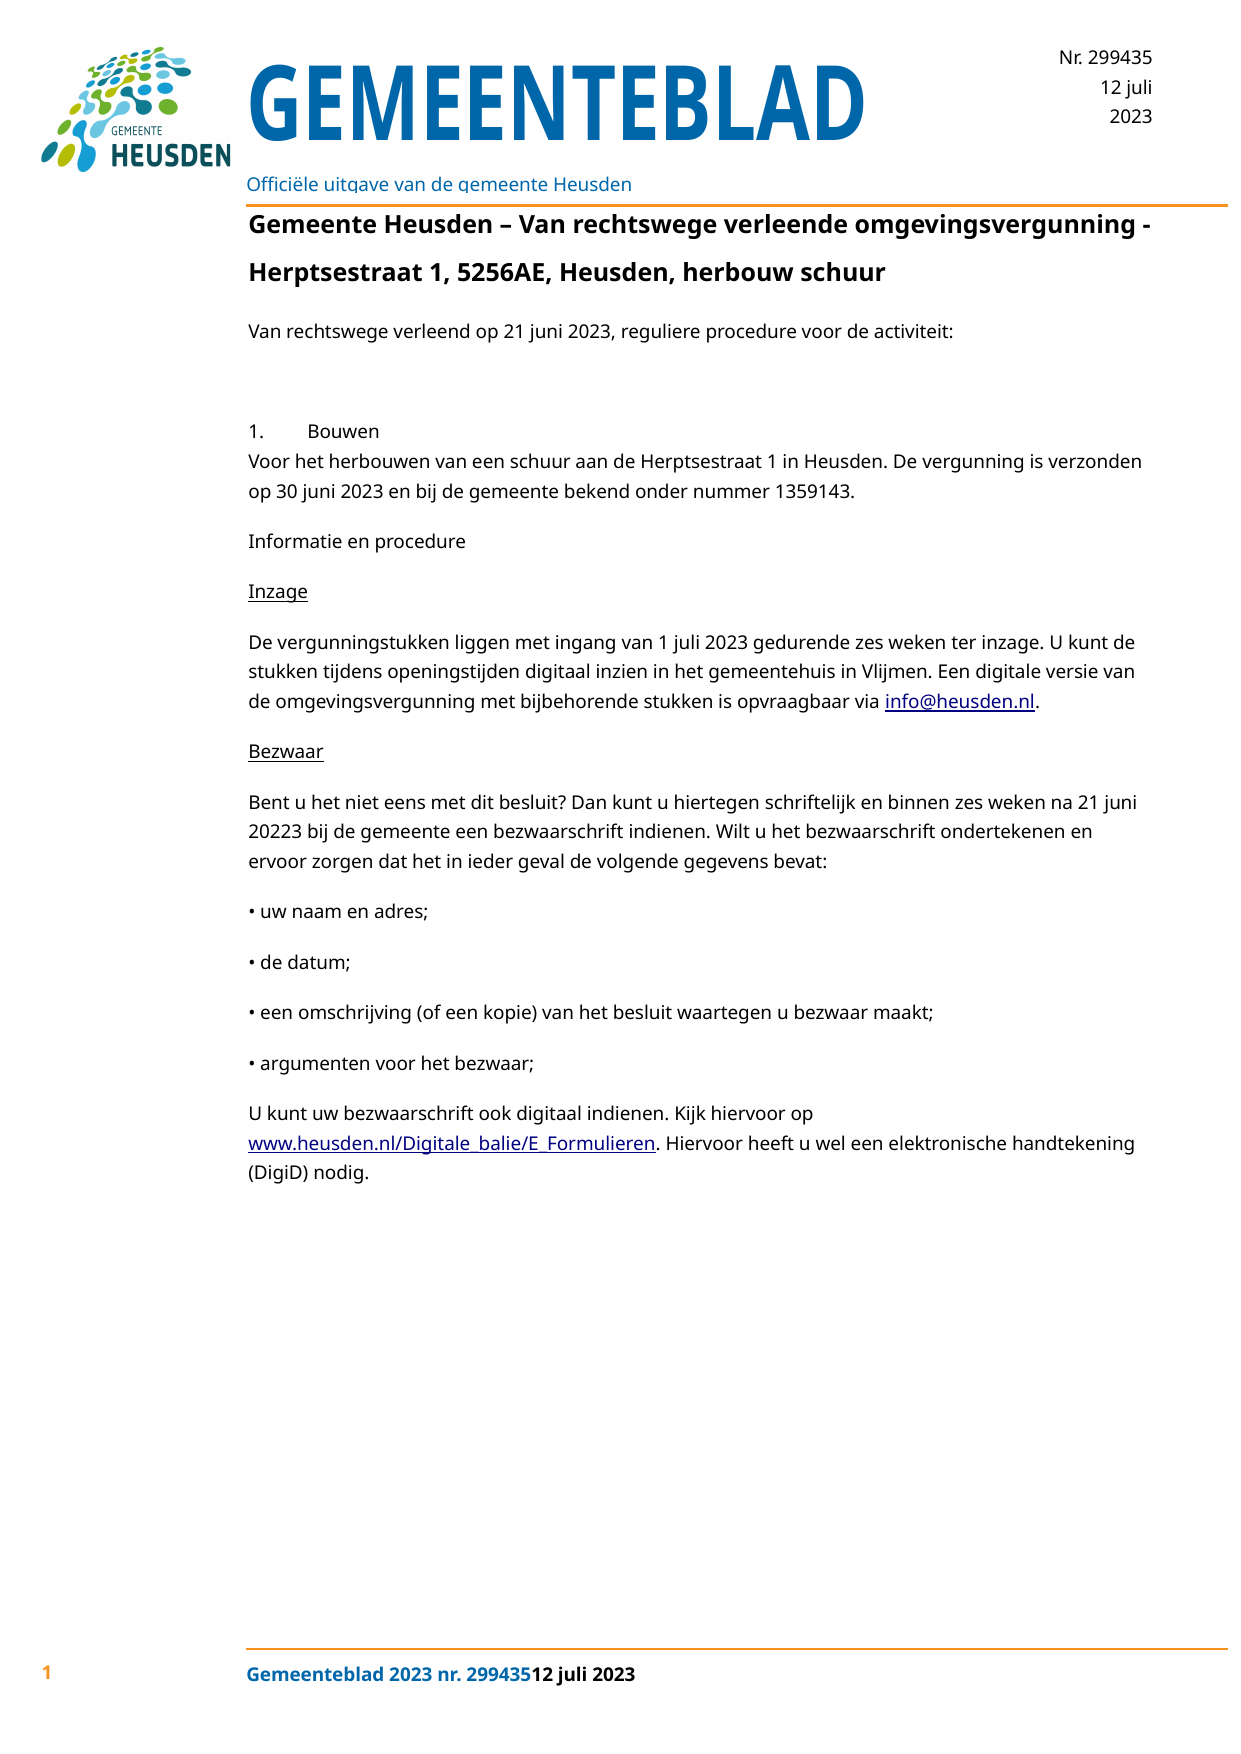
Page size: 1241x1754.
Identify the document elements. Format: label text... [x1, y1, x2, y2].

text Voor het herbouwen van een schuur aan de Herptsestraat 1 in Heusden. De vergunning is verzonden op 30 juni 2023 en bij de gemeente bekend onder nummer 1359143. [248, 448, 1152, 504]
text • een omschrijving (of een kopie) van het besluit waartegen u bezwaar maakt; [248, 999, 1152, 1025]
text U kunt uw bezwaarschrift ook digitaal indienen. Kijk hiervoor op www.heusden.nl/Digitale_balie/E_Formulieren. Hiervoor heeft u wel een elektronische handtekening (DigiD) nodig. [248, 1100, 1152, 1185]
text De vergunningstukken liggen met ingang van 1 juli 2023 gedurende zes weken ter inzage. U kunt de stukken tijdens openingstijden digitaal inzien in het gemeentehuis in Vlijmen. Een digitale versie van de omgevingsvergunning met bijbehorende stukken is opvraagbaar via info@heusden.nl. [248, 629, 1152, 714]
text • de datum; [248, 949, 1152, 975]
text Informatie en procedure [248, 528, 1152, 554]
text Inzage [248, 579, 1152, 604]
text Bezwaar [248, 739, 1152, 764]
list Bouwen [248, 419, 1152, 444]
picture [41, 47, 231, 172]
text Bent u het niet eens met dit besluit? Dan kunt u hiertegen schriftelijk en binnen zes weken na 21 juni 20223 bij de gemeente een bezwaarschrift indienen. Wilt u het bezwaarschrift ondertekenen en ervoor zorgen dat het in ieder geval de volgende gegevens bevat: [248, 789, 1152, 874]
text • argumenten voor het bezwaar; [248, 1050, 1152, 1076]
text • uw naam en adres; [248, 899, 1152, 924]
text Van rechtswege verleend op 21 juni 2023, reguliere procedure voor de activiteit: [248, 318, 1152, 344]
text Gemeente Heusden – Van rechtswege verleende omgevingsvergunning - Herptsestraat 1, 5256AE, Heusden, herbouw schuur [248, 207, 1152, 288]
